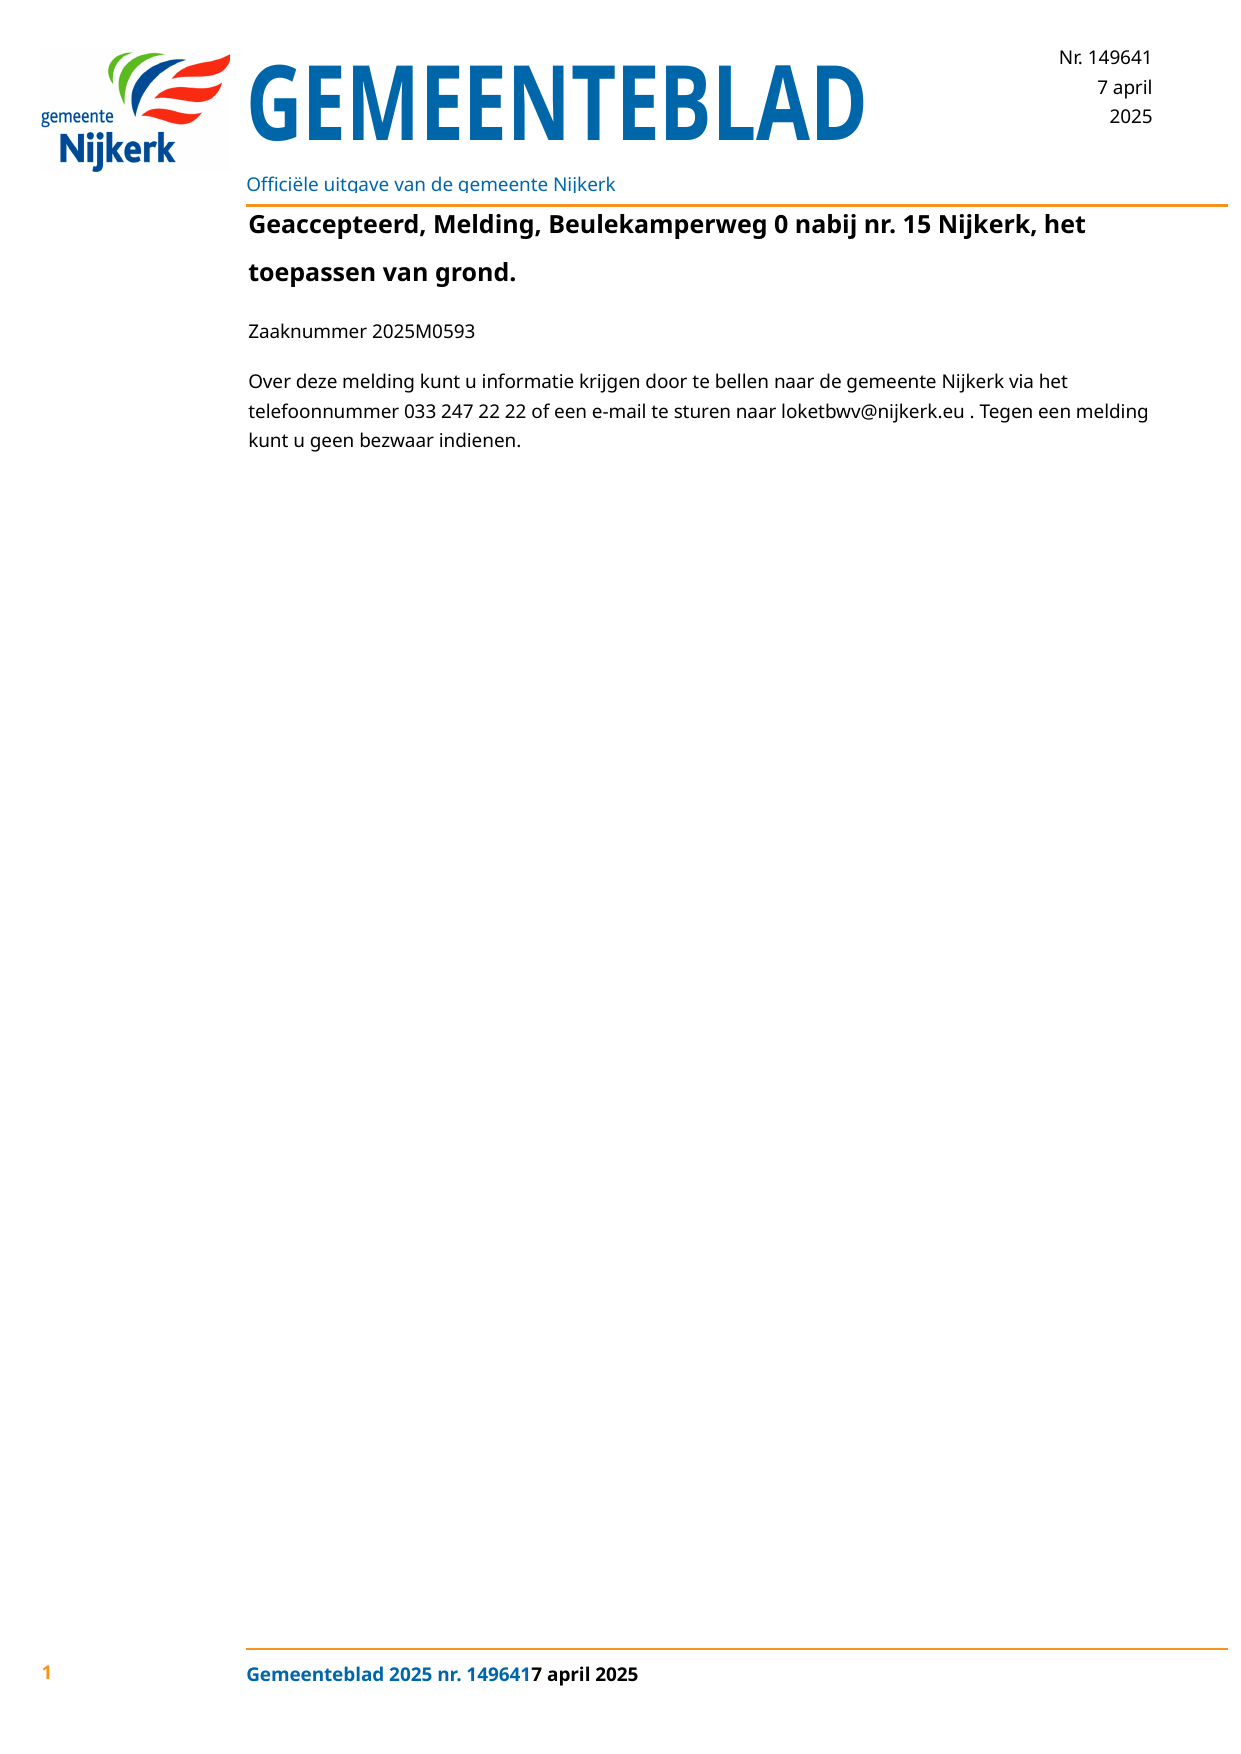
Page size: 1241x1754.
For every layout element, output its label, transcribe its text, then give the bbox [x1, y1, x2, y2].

text Zaaknummer 2025M0593 [248, 318, 1152, 344]
text Over deze melding kunt u informatie krijgen door te bellen naar de gemeente Nijkerk via het telefoonnummer 033 247 22 22 of een e-mail te sturen naar loketbwv@nijkerk.eu . Tegen een melding kunt u geen bezwaar indienen. [248, 368, 1152, 453]
picture [41, 47, 231, 172]
text Geaccepteerd, Melding, Beulekamperweg 0 nabij nr. 15 Nijkerk, het toepassen van grond. [248, 207, 1152, 288]
